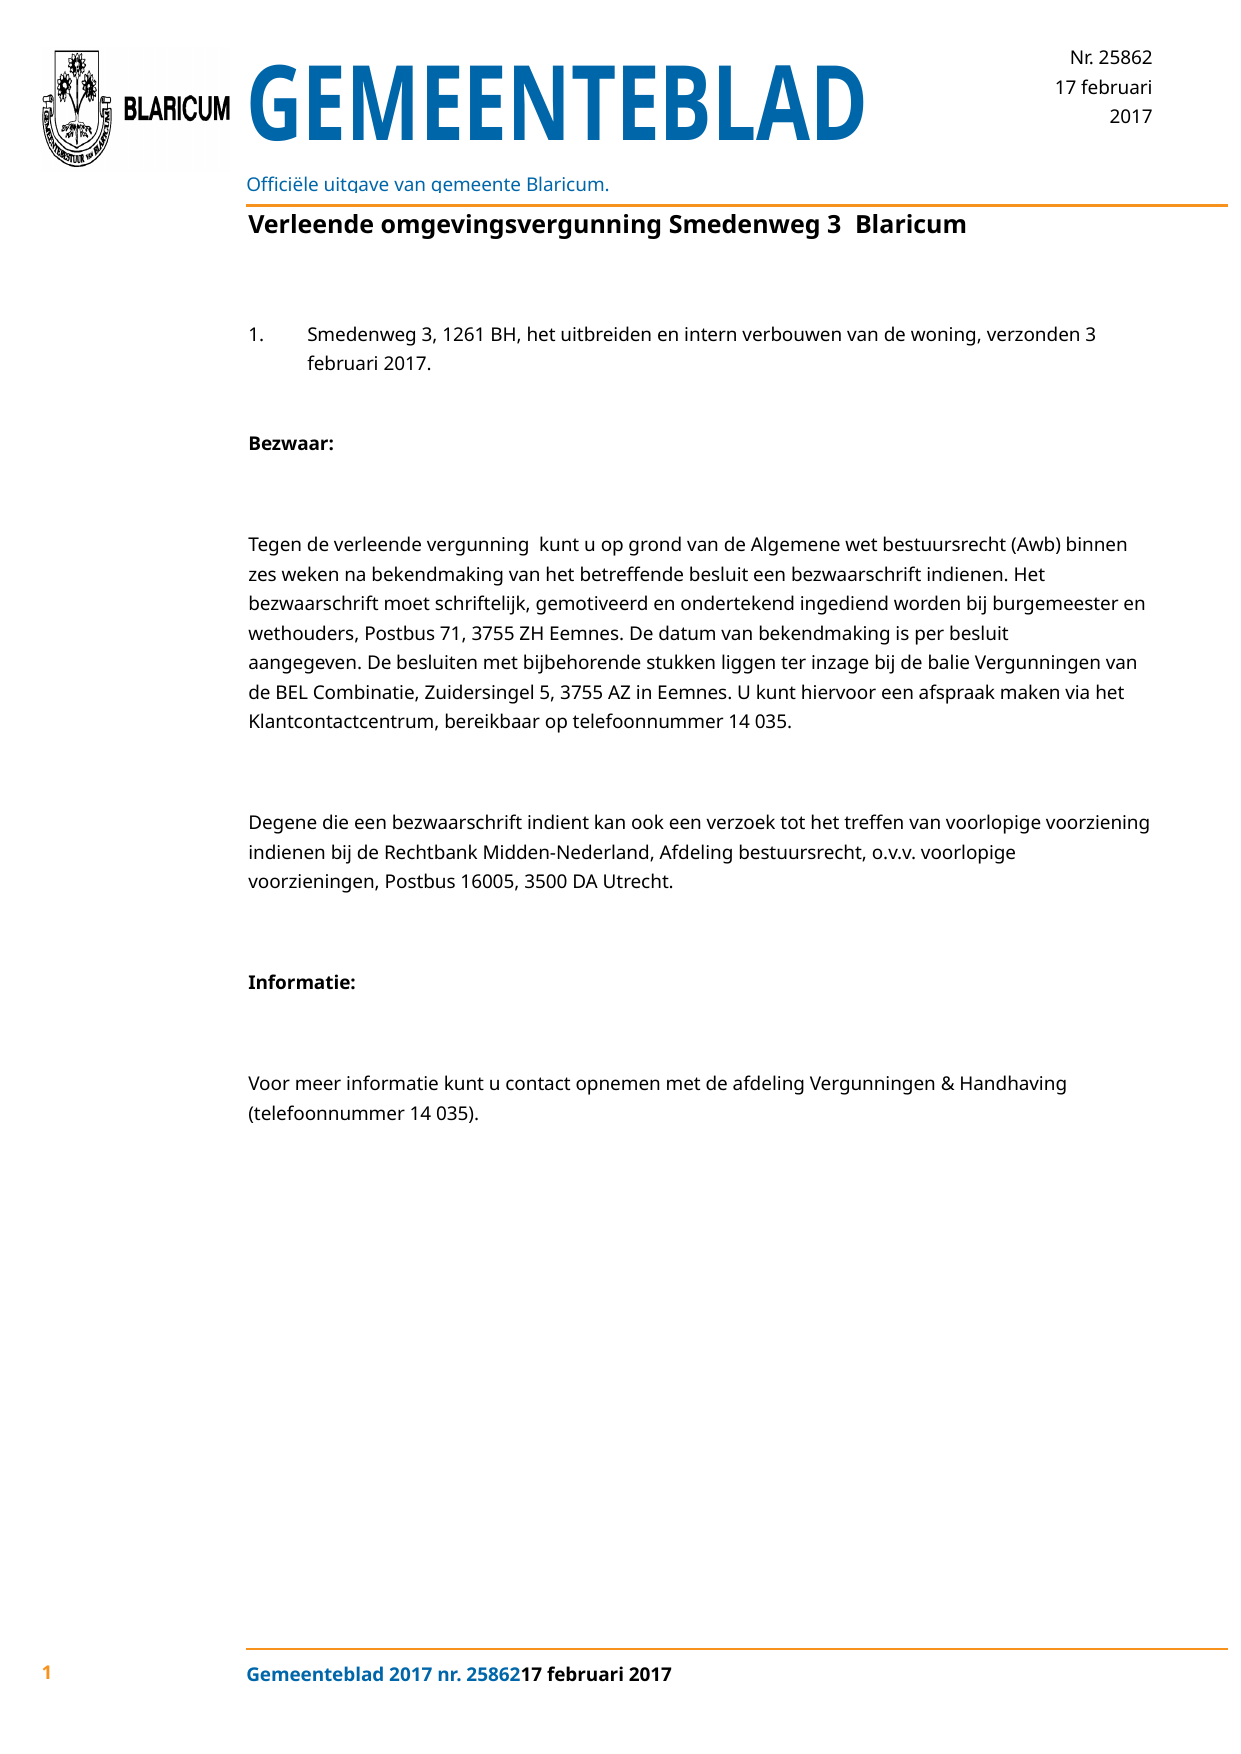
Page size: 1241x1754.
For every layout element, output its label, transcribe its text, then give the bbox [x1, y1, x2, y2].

text Voor meer informatie kunt u contact opnemen met de afdeling Vergunningen & Handhaving (telefoonnummer 14 035). [248, 1070, 1152, 1126]
list Smedenweg 3, 1261 BH, het uitbreiden en intern verbouwen van de woning, verzonden 3 februari 2017. [248, 321, 1152, 376]
text Bezwaar: [248, 430, 1152, 456]
text Degene die een bezwaarschrift indient kan ook een verzoek tot het treffen van voorlopige voorziening indienen bij de Rechtbank Midden-Nederland, Afdeling bestuursrecht, o.v.v. voorlopige voorzieningen, Postbus 16005, 3500 DA Utrecht. [248, 809, 1152, 894]
text Informatie: [248, 969, 1152, 995]
text Tegen de verleende vergunning kunt u op grond van de Algemene wet bestuursrecht (Awb) binnen zes weken na bekendmaking van het betreffende besluit een bezwaarschrift indienen. Het bezwaarschrift moet schriftelijk, gemotiveerd en ondertekend ingediend worden bij burgemeester en wethouders, Postbus 71, 3755 ZH Eemnes. De datum van bekendmaking is per besluit aangegeven. De besluiten met bijbehorende stukken liggen ter inzage bij de balie Vergunningen van de BEL Combinatie, Zuidersingel 5, 3755 AZ in Eemnes. U kunt hiervoor een afspraak maken via het Klantcontactcentrum, bereikbaar op telefoonnummer 14 035. [248, 531, 1152, 734]
picture [41, 47, 231, 172]
text Verleende omgevingsvergunning Smedenweg 3 Blaricum [248, 207, 1152, 241]
